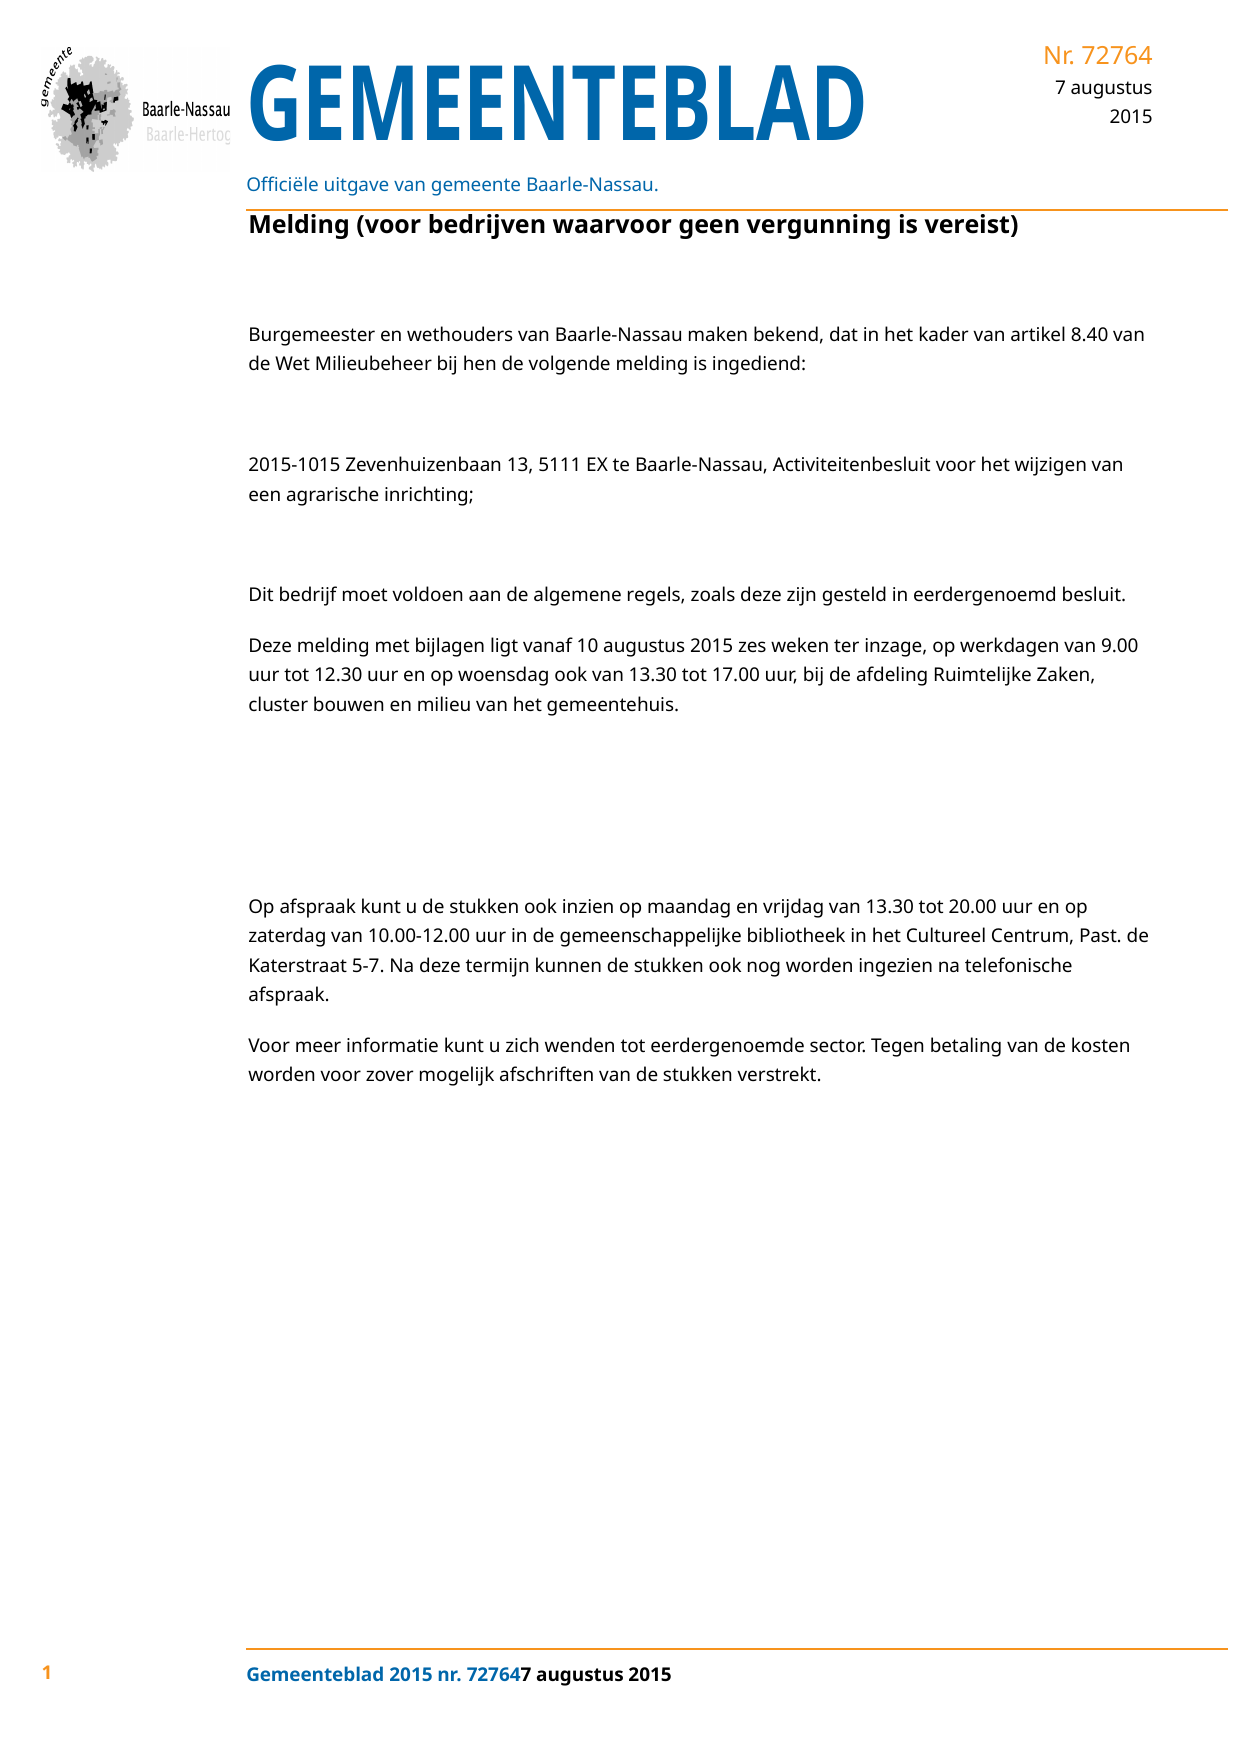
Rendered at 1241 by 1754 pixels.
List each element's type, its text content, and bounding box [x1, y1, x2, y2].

text 2015-1015 Zevenhuizenbaan 13, 5111 EX te Baarle-Nassau, Activiteitenbesluit voor het wijzigen van een agrarische inrichting; [248, 451, 1152, 506]
text Op afspraak kunt u de stukken ook inzien op maandag en vrijdag van 13.30 tot 20.00 uur en op zaterdag van 10.00-12.00 uur in de gemeenschappelijke bibliotheek in het Cultureel Centrum, Past. de Katerstraat 5-7. Na deze termijn kunnen de stukken ook nog worden ingezien na telefonische afspraak. [248, 893, 1152, 1007]
text Dit bedrijf moet voldoen aan de algemene regels, zoals deze zijn gesteld in eerdergenoemd besluit. [248, 582, 1152, 607]
text Deze melding met bijlagen ligt vanaf 10 augustus 2015 zes weken ter inzage, op werkdagen van 9.00 uur tot 12.30 uur en op woensdag ook van 13.30 tot 17.00 uur, bij de afdeling Ruimtelijke Zaken, cluster bouwen en milieu van het gemeentehuis. [248, 632, 1152, 717]
picture [41, 47, 231, 172]
text Melding (voor bedrijven waarvoor geen vergunning is vereist) [248, 211, 1152, 241]
text Burgemeester en wethouders van Baarle-Nassau maken bekend, dat in het kader van artikel 8.40 van de Wet Milieubeheer bij hen de volgende melding is ingediend: [248, 321, 1152, 376]
text Voor meer informatie kunt u zich wenden tot eerdergenoemde sector. Tegen betaling van de kosten worden voor zover mogelijk afschriften van de stukken verstrekt. [248, 1032, 1152, 1087]
